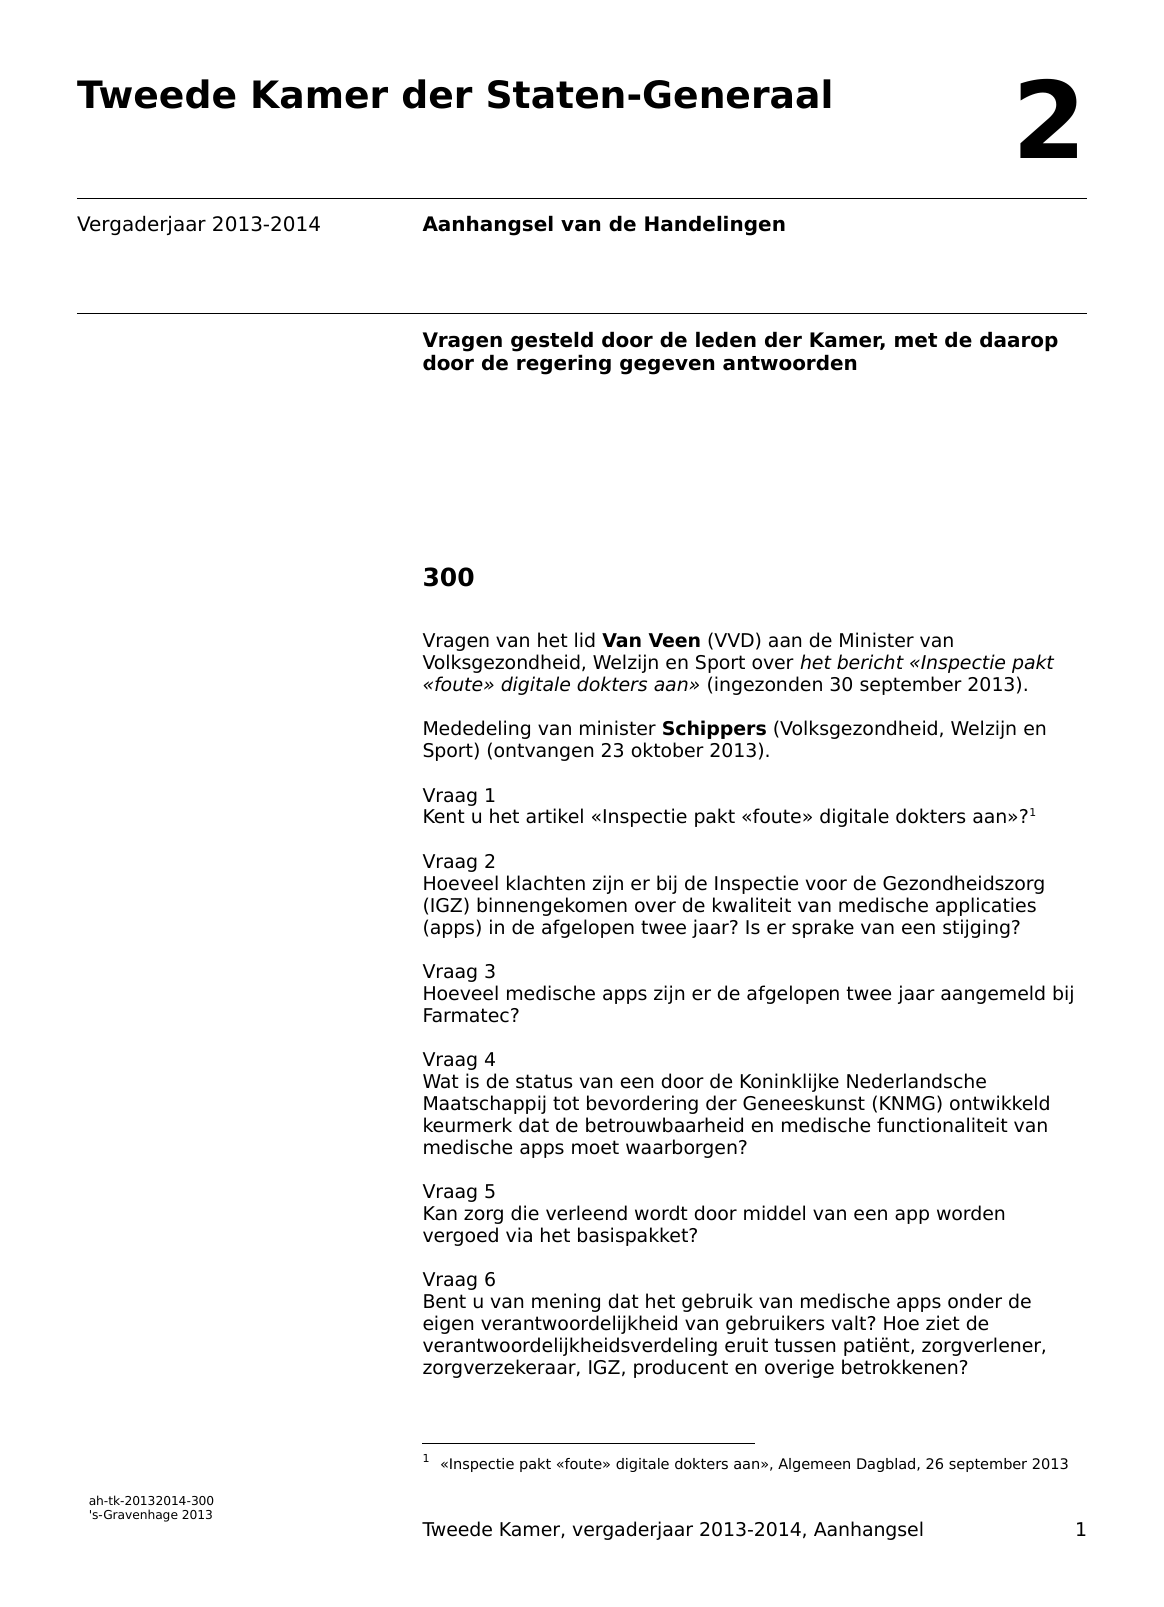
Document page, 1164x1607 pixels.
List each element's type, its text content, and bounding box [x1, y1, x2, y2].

text Hoeveel klachten zijn er bij de Inspectie voor de Gezondheidszorg (IGZ) binnengekomen over de kwaliteit van medische applicaties (apps) in de afgelopen twee jaar? Is er sprake van een stijging? [422, 873, 1087, 938]
text Vraag 3 [422, 961, 1087, 983]
text Vragen van het lid Van Veen (VVD) aan de Minister van Volksgezondheid, Welzijn en Sport over het bericht «Inspectie pakt «foute» digitale dokters aan» (ingezonden 30 september 2013). [422, 630, 1087, 696]
text Kent u het artikel «Inspectie pakt «foute» digitale dokters aan»? [422, 806, 1087, 828]
text Vraag 4 [422, 1049, 1087, 1071]
table_header 2 [886, 59, 1087, 198]
table_header Tweede Kamer der Staten-Generaal [77, 59, 886, 198]
text Bent u van mening dat het gebruik van medische apps onder de eigen verantwoordelijkheid van gebruikers valt? Hoe ziet de verantwoordelijkheidsverdeling eruit tussen patiënt, zorgverlener, zorgverzekeraar, IGZ, producent en overige betrokkenen? [422, 1291, 1087, 1379]
text Vraag 6 [422, 1269, 1087, 1291]
table_cell [77, 314, 422, 375]
table_cell Vergaderjaar 2013-2014 [77, 199, 422, 313]
text 's-Gravenhage 2013 [88, 1508, 323, 1522]
text ah-tk-20132014-300 [88, 1494, 323, 1508]
text Mededeling van minister Schippers (Volksgezondheid, Welzijn en Sport) (ontvangen 23 oktober 2013). [422, 718, 1087, 762]
table_cell Vragen gesteld door de leden der Kamer, met de daarop door de regering gegeven antwoorden [422, 314, 1087, 375]
text Kan zorg die verleend wordt door middel van een app worden vergoed via het basispakket? [422, 1203, 1087, 1247]
text «Inspectie pakt «foute» digitale dokters aan», Algemeen Dagblad, 26 september 2013 [422, 1452, 1087, 1474]
text Hoeveel medische apps zijn er de afgelopen twee jaar aangemeld bij Farmatec? [422, 983, 1087, 1027]
table_cell Aanhangsel van de Handelingen [422, 199, 1087, 313]
text Vraag 1 [422, 784, 1087, 806]
text Vraag 2 [422, 851, 1087, 873]
text Vraag 5 [422, 1181, 1087, 1203]
text 300 [422, 563, 1087, 592]
text Wat is de status van een door de Koninklijke Nederlandsche Maatschappij tot bevordering der Geneeskunst (KNMG) ontwikkeld keurmerk dat de betrouwbaarheid en medische functionaliteit van medische apps moet waarborgen? [422, 1071, 1087, 1159]
